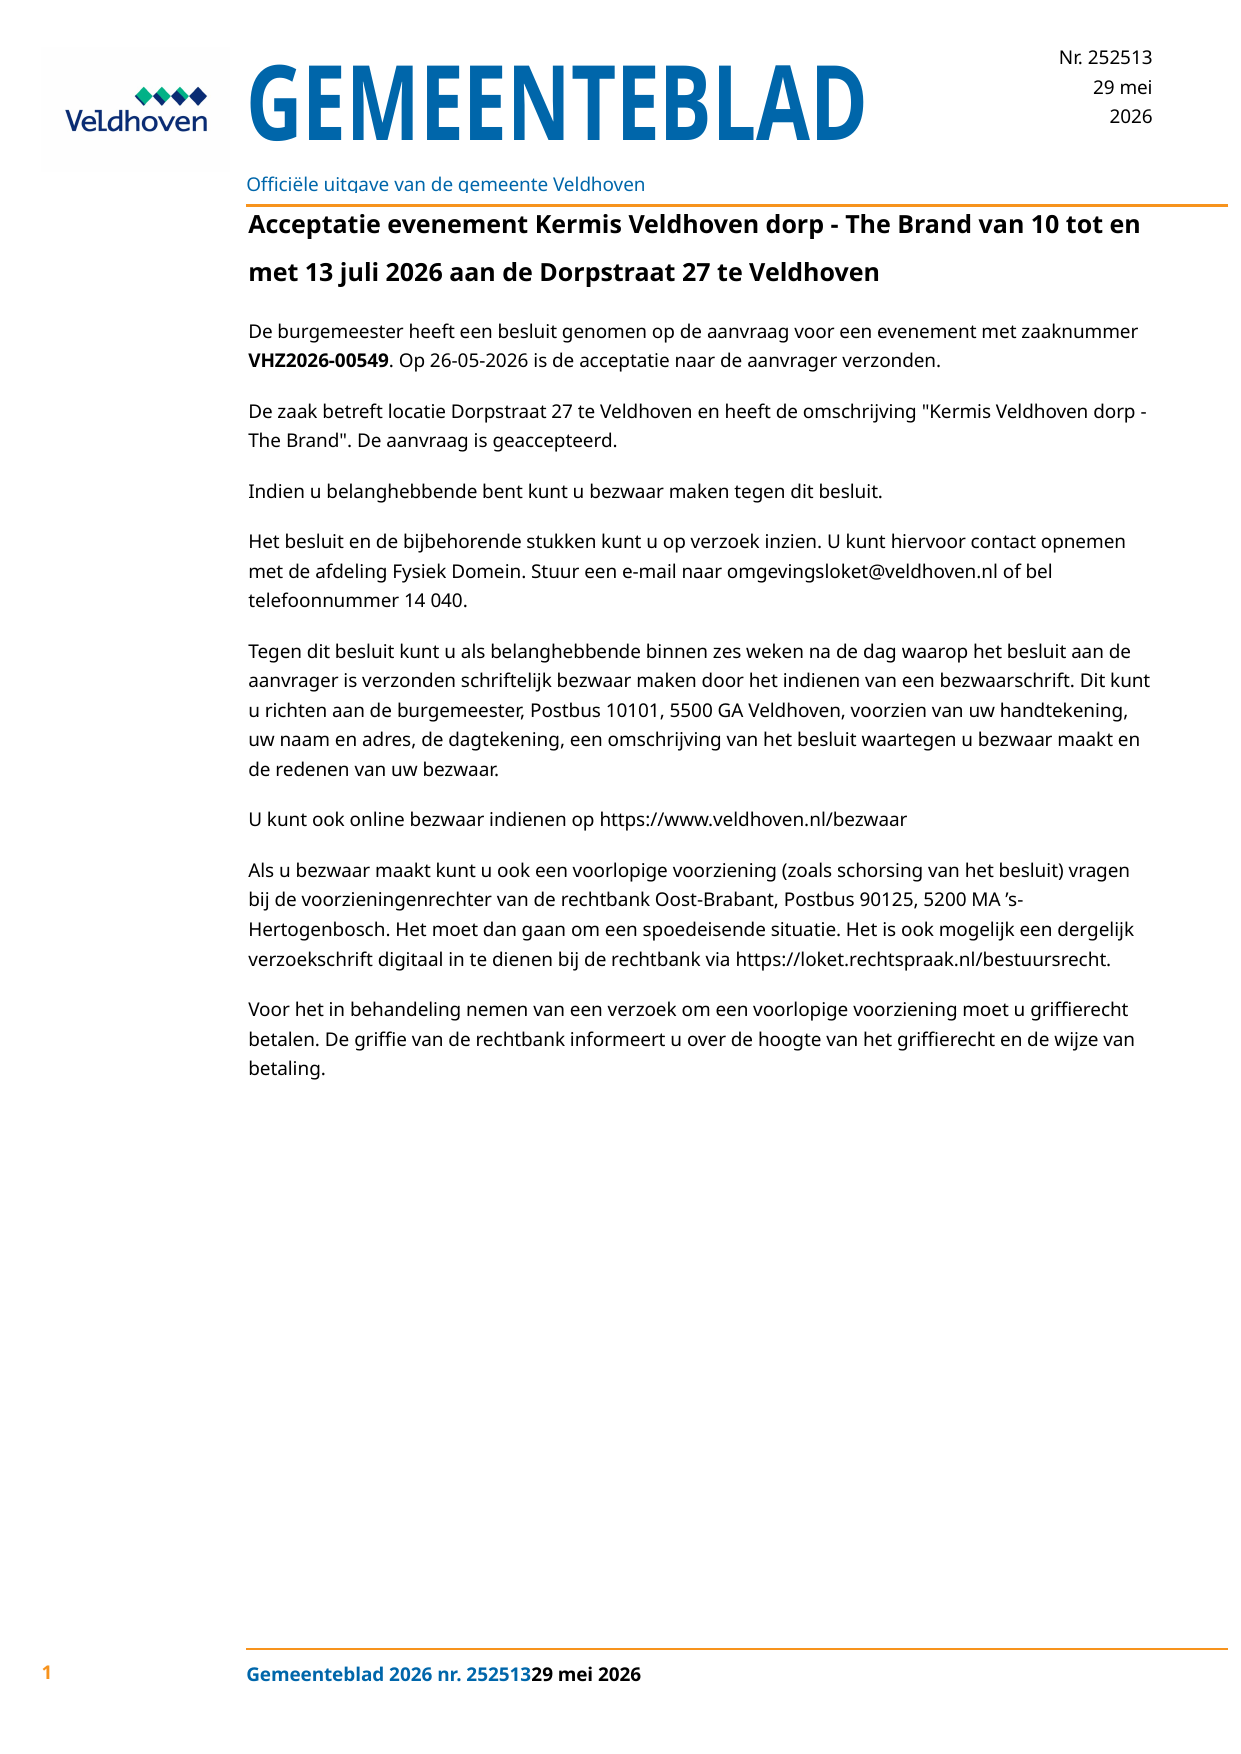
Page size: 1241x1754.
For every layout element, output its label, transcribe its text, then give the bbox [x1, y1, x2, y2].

text Tegen dit besluit kunt u als belanghebbende binnen zes weken na de dag waarop het besluit aan de aanvrager is verzonden schriftelijk bezwaar maken door het indienen van een bezwaarschrift. Dit kunt u richten aan de burgemeester, Postbus 10101, 5500 GA Veldhoven, voorzien van uw handtekening, uw naam en adres, de dagtekening, een omschrijving van het besluit waartegen u bezwaar maakt en de redenen van uw bezwaar. [248, 638, 1152, 782]
text De zaak betreft locatie Dorpstraat 27 te Veldhoven en heeft de omschrijving "Kermis Veldhoven dorp - The Brand". De aanvraag is geaccepteerd. [248, 398, 1152, 453]
text Als u bezwaar maakt kunt u ook een voorlopige voorziening (zoals schorsing van het besluit) vragen bij de voorzieningenrechter van de rechtbank Oost-Brabant, Postbus 90125, 5200 MA ’s-Hertogenbosch. Het moet dan gaan om een spoedeisende situatie. Het is ook mogelijk een dergelijk verzoekschrift digitaal in te dienen bij de rechtbank via https://loket.rechtspraak.nl/bestuursrecht. [248, 857, 1152, 972]
text Acceptatie evenement Kermis Veldhoven dorp - The Brand van 10 tot en met 13 juli 2026 aan de Dorpstraat 27 te Veldhoven [248, 207, 1152, 288]
text Voor het in behandeling nemen van een verzoek om een voorlopige voorziening moet u griffierecht betalen. De griffie van de rechtbank informeert u over de hoogte van het griffierecht en de wijze van betaling. [248, 996, 1152, 1081]
picture [41, 47, 231, 172]
text De burgemeester heeft een besluit genomen op de aanvraag voor een evenement met zaaknummer VHZ2026-00549. Op 26-05-2026 is de acceptatie naar de aanvrager verzonden. [248, 318, 1152, 373]
text Het besluit en de bijbehorende stukken kunt u op verzoek inzien. U kunt hiervoor contact opnemen met de afdeling Fysiek Domein. Stuur een e-mail naar omgevingsloket@veldhoven.nl of bel telefoonnummer 14 040. [248, 528, 1152, 613]
text U kunt ook online bezwaar indienen op https://www.veldhoven.nl/bezwaar [248, 807, 1152, 832]
text Indien u belanghebbende bent kunt u bezwaar maken tegen dit besluit. [248, 478, 1152, 504]
